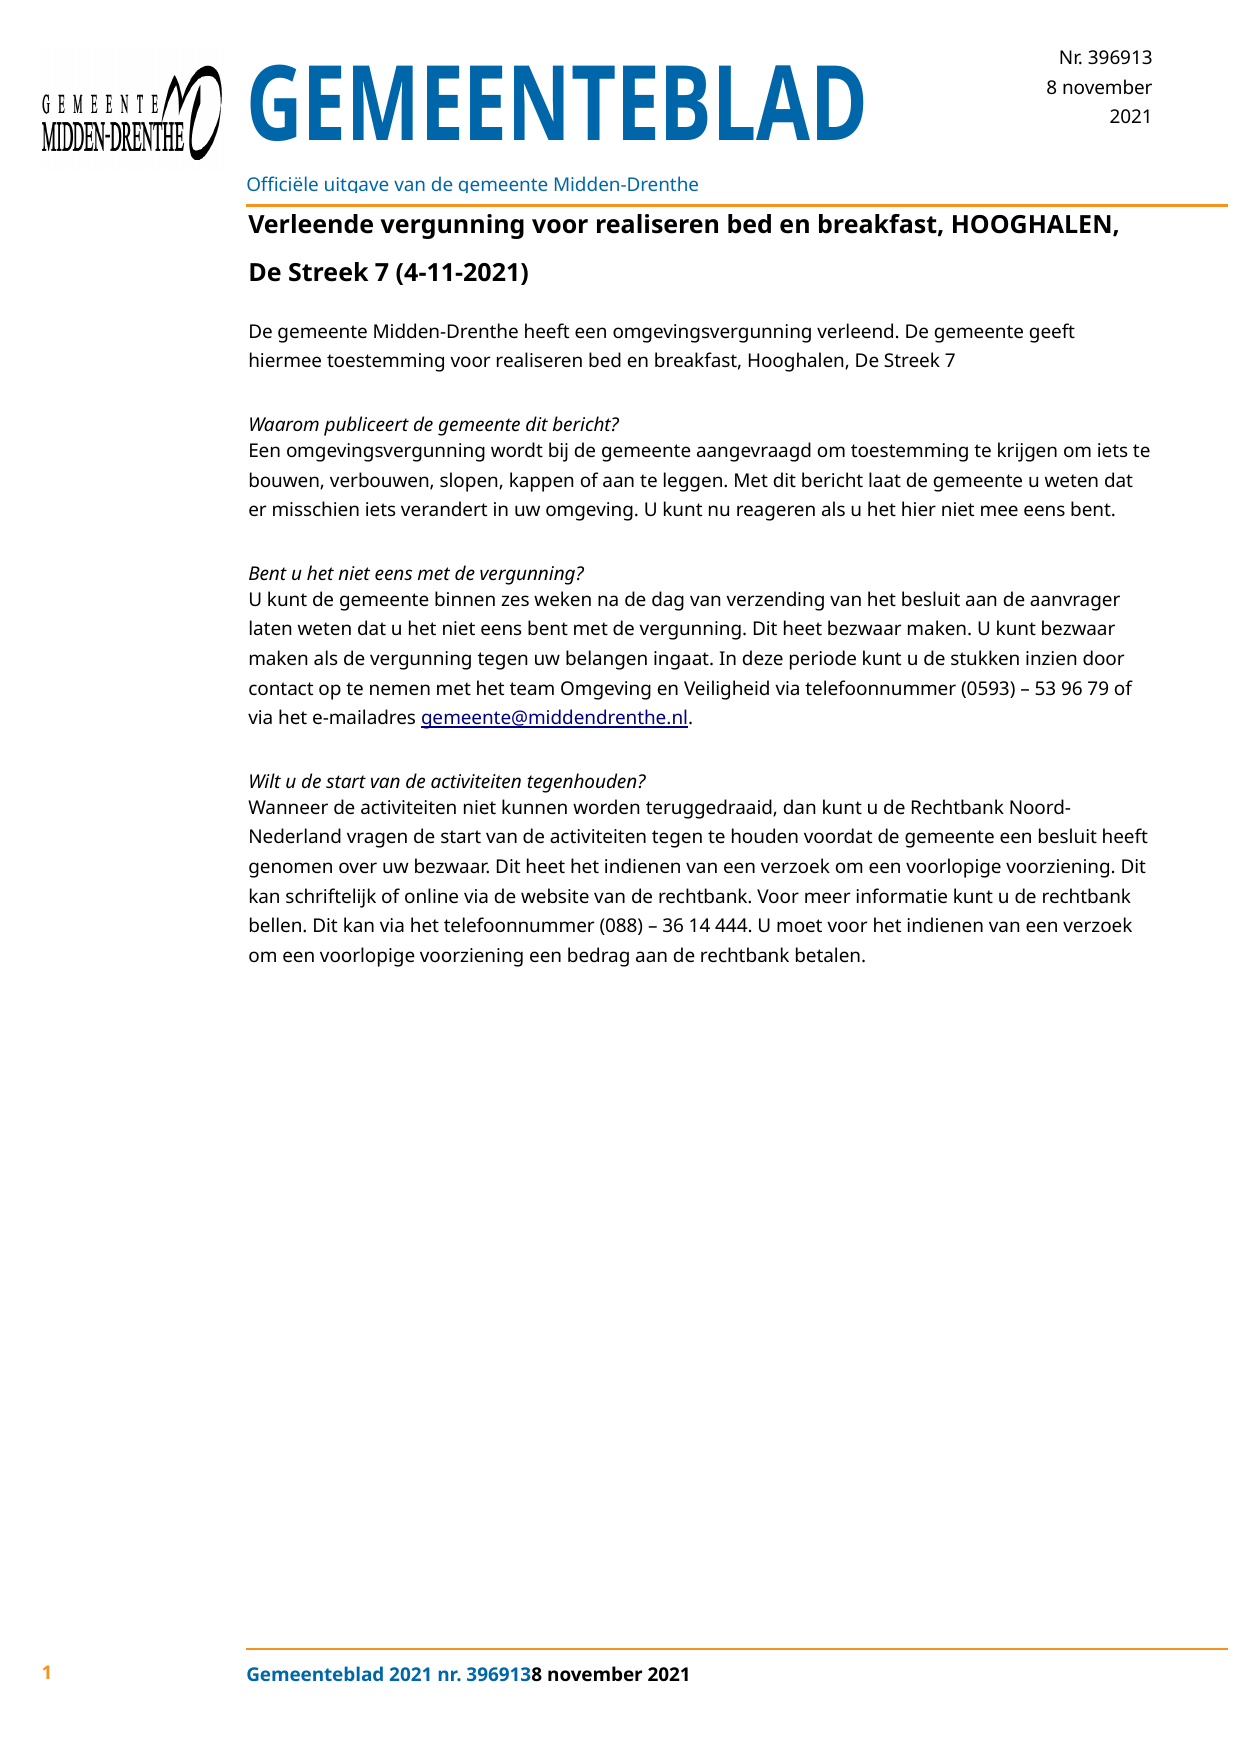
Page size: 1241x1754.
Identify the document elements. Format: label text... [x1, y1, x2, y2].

text De gemeente Midden-Drenthe heeft een omgevingsvergunning verleend. De gemeente geeft hiermee toestemming voor realiseren bed en breakfast, Hooghalen, De Streek 7 [248, 318, 1152, 373]
text U kunt de gemeente binnen zes weken na de dag van verzending van het besluit aan de aanvrager laten weten dat u het niet eens bent met de vergunning. Dit heet bezwaar maken. U kunt bezwaar maken als de vergunning tegen uw belangen ingaat. In deze periode kunt u de stukken inzien door contact op te nemen met het team Omgeving en Veiligheid via telefoonnummer (0593) – 53 96 79 of via het e-mailadres gemeente@middendrenthe.nl. [248, 586, 1152, 730]
text Een omgevingsvergunning wordt bij de gemeente aangevraagd om toestemming te krijgen om iets te bouwen, verbouwen, slopen, kappen of aan te leggen. Met dit bericht laat de gemeente u weten dat er misschien iets verandert in uw omgeving. U kunt nu reageren als u het hier niet mee eens bent. [248, 437, 1152, 522]
text Bent u het niet eens met de vergunning? [248, 560, 1152, 586]
text Verleende vergunning voor realiseren bed en breakfast, HOOGHALEN, De Streek 7 (4-11-2021) [248, 207, 1152, 288]
text Wilt u de start van de activiteiten tegenhouden? [248, 768, 1152, 794]
picture [41, 47, 231, 172]
text Waarom publiceert de gemeente dit bericht? [248, 411, 1152, 437]
text Wanneer de activiteiten niet kunnen worden teruggedraaid, dan kunt u de Rechtbank Noord-Nederland vragen de start van de activiteiten tegen te houden voordat de gemeente een besluit heeft genomen over uw bezwaar. Dit heet het indienen van een verzoek om een voorlopige voorziening. Dit kan schriftelijk of online via de website van de rechtbank. Voor meer informatie kunt u de rechtbank bellen. Dit kan via het telefoonnummer (088) – 36 14 444. U moet voor het indienen van een verzoek om een voorlopige voorziening een bedrag aan de rechtbank betalen. [248, 794, 1152, 968]
